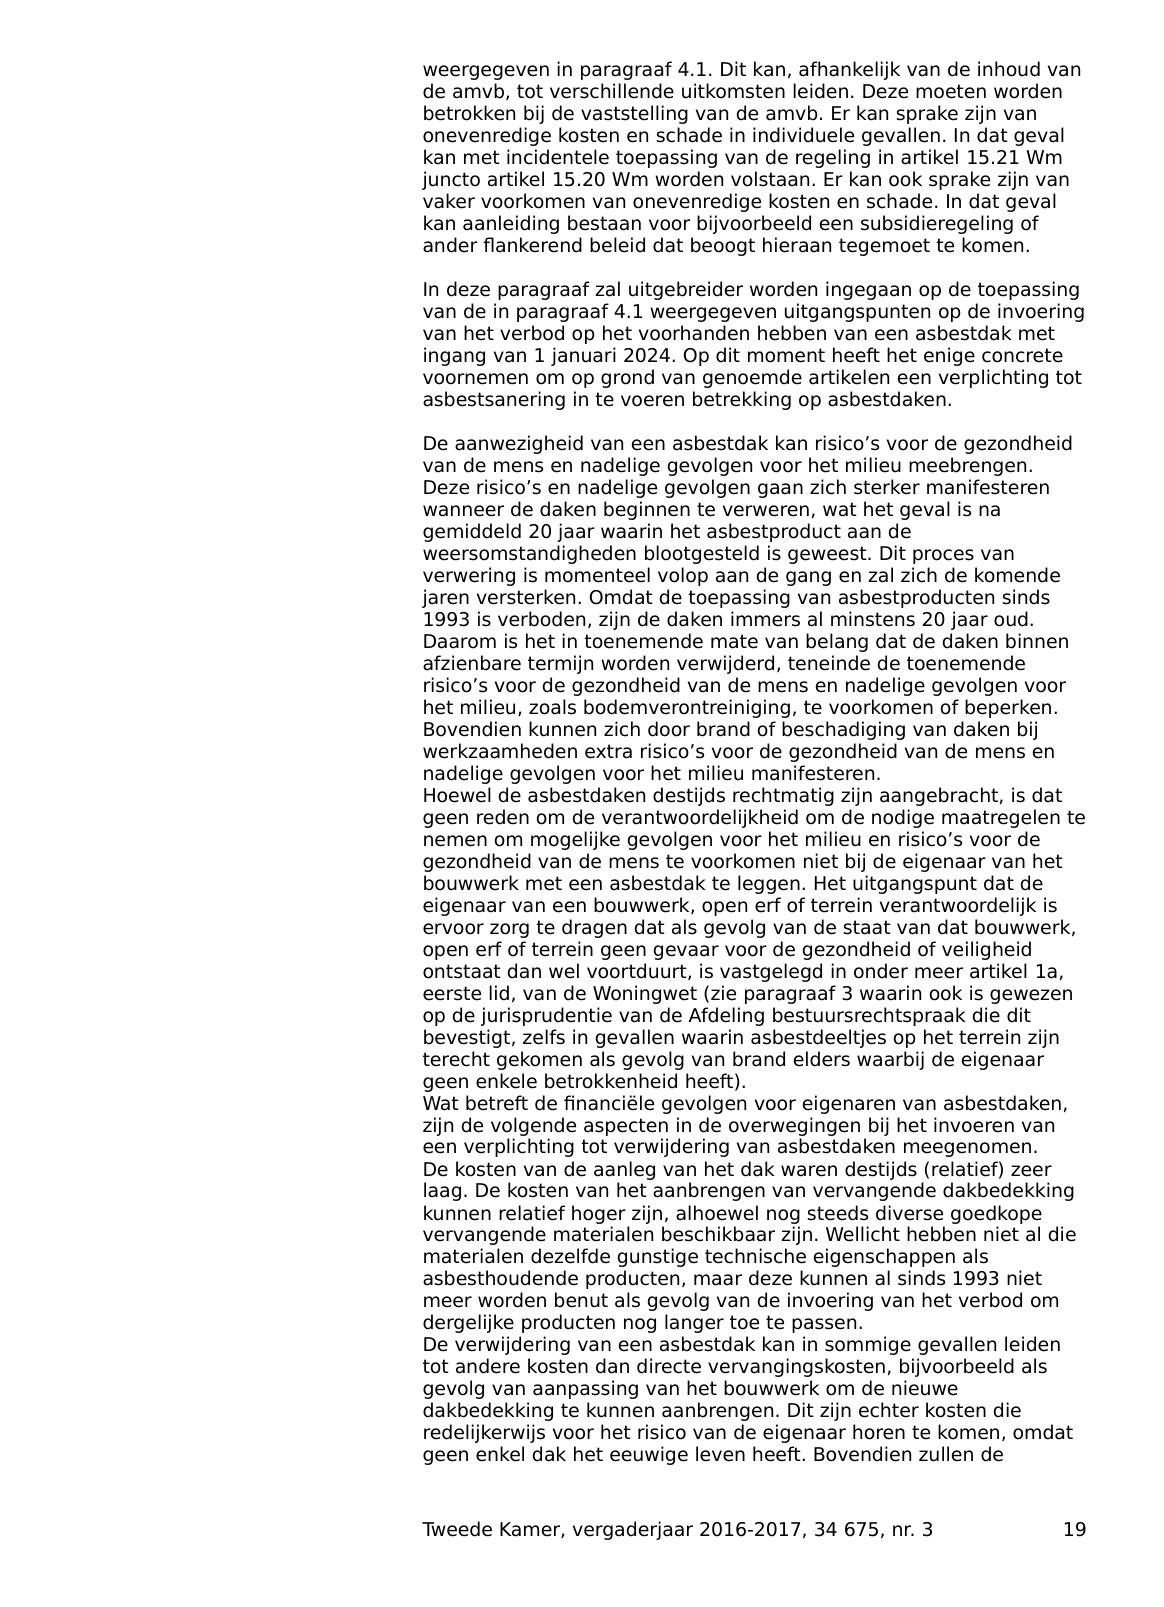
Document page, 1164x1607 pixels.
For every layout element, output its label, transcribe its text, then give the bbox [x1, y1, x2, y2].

text In deze paragraaf zal uitgebreider worden ingegaan op de toepassing van de in paragraaf 4.1 weergegeven uitgangspunten op de invoering van het verbod op het voorhanden hebben van een asbestdak met ingang van 1 januari 2024. Op dit moment heeft het enige concrete voornemen om op grond van genoemde artikelen een verplichting tot asbestsanering in te voeren betrekking op asbestdaken. [422, 279, 1087, 411]
text De verwijdering van een asbestdak kan in sommige gevallen leiden tot andere kosten dan directe vervangingskosten, bijvoorbeeld als gevolg van aanpassing van het bouwwerk om de nieuwe dakbedekking te kunnen aanbrengen. Dit zijn echter kosten die redelijkerwijs voor het risico van de eigenaar horen te komen, omdat geen enkel dak het eeuwige leven heeft. Bovendien zullen de [422, 1334, 1087, 1466]
text Wat betreft de financiële gevolgen voor eigenaren van asbestdaken, zijn de volgende aspecten in de overwegingen bij het invoeren van een verplichting tot verwijdering van asbestdaken meegenomen. [422, 1092, 1087, 1158]
text De kosten van de aanleg van het dak waren destijds (relatief) zeer laag. De kosten van het aanbrengen van vervangende dakbedekking kunnen relatief hoger zijn, alhoewel nog steeds diverse goedkope vervangende materialen beschikbaar zijn. Wellicht hebben niet al die materialen dezelfde gunstige technische eigenschappen als asbesthoudende producten, maar deze kunnen al sinds 1993 niet meer worden benut als gevolg van de invoering van het verbod om dergelijke producten nog langer toe te passen. [422, 1158, 1087, 1334]
text weergegeven in paragraaf 4.1. Dit kan, afhankelijk van de inhoud van de amvb, tot verschillende uitkomsten leiden. Deze moeten worden betrokken bij de vaststelling van de amvb. Er kan sprake zijn van onevenredige kosten en schade in individuele gevallen. In dat geval kan met incidentele toepassing van de regeling in artikel 15.21 Wm juncto artikel 15.20 Wm worden volstaan. Er kan ook sprake zijn van vaker voorkomen van onevenredige kosten en schade. In dat geval kan aanleiding bestaan voor bijvoorbeeld een subsidieregeling of ander flankerend beleid dat beoogt hieraan tegemoet te komen. [422, 59, 1087, 257]
text Hoewel de asbestdaken destijds rechtmatig zijn aangebracht, is dat geen reden om de verantwoordelijkheid om de nodige maatregelen te nemen om mogelijke gevolgen voor het milieu en risico’s voor de gezondheid van de mens te voorkomen niet bij de eigenaar van het bouwwerk met een asbestdak te leggen. Het uitgangspunt dat de eigenaar van een bouwwerk, open erf of terrein verantwoordelijk is ervoor zorg te dragen dat als gevolg van de staat van dat bouwwerk, open erf of terrein geen gevaar voor de gezondheid of veiligheid ontstaat dan wel voortduurt, is vastgelegd in onder meer artikel 1a, eerste lid, van de Woningwet (zie paragraaf 3 waarin ook is gewezen op de jurisprudentie van de Afdeling bestuursrechtspraak die dit bevestigt, zelfs in gevallen waarin asbestdeeltjes op het terrein zijn terecht gekomen als gevolg van brand elders waarbij de eigenaar geen enkele betrokkenheid heeft). [422, 785, 1087, 1092]
text De aanwezigheid van een asbestdak kan risico’s voor de gezondheid van de mens en nadelige gevolgen voor het milieu meebrengen. Deze risico’s en nadelige gevolgen gaan zich sterker manifesteren wanneer de daken beginnen te verweren, wat het geval is na gemiddeld 20 jaar waarin het asbestproduct aan de weersomstandigheden blootgesteld is geweest. Dit proces van verwering is momenteel volop aan de gang en zal zich de komende jaren versterken. Omdat de toepassing van asbestproducten sinds 1993 is verboden, zijn de daken immers al minstens 20 jaar oud. Daarom is het in toenemende mate van belang dat de daken binnen afzienbare termijn worden verwijderd, teneinde de toenemende risico’s voor de gezondheid van de mens en nadelige gevolgen voor het milieu, zoals bodemverontreiniging, te voorkomen of beperken. Bovendien kunnen zich door brand of beschadiging van daken bij werkzaamheden extra risico’s voor de gezondheid van de mens en nadelige gevolgen voor het milieu manifesteren. [422, 433, 1087, 785]
